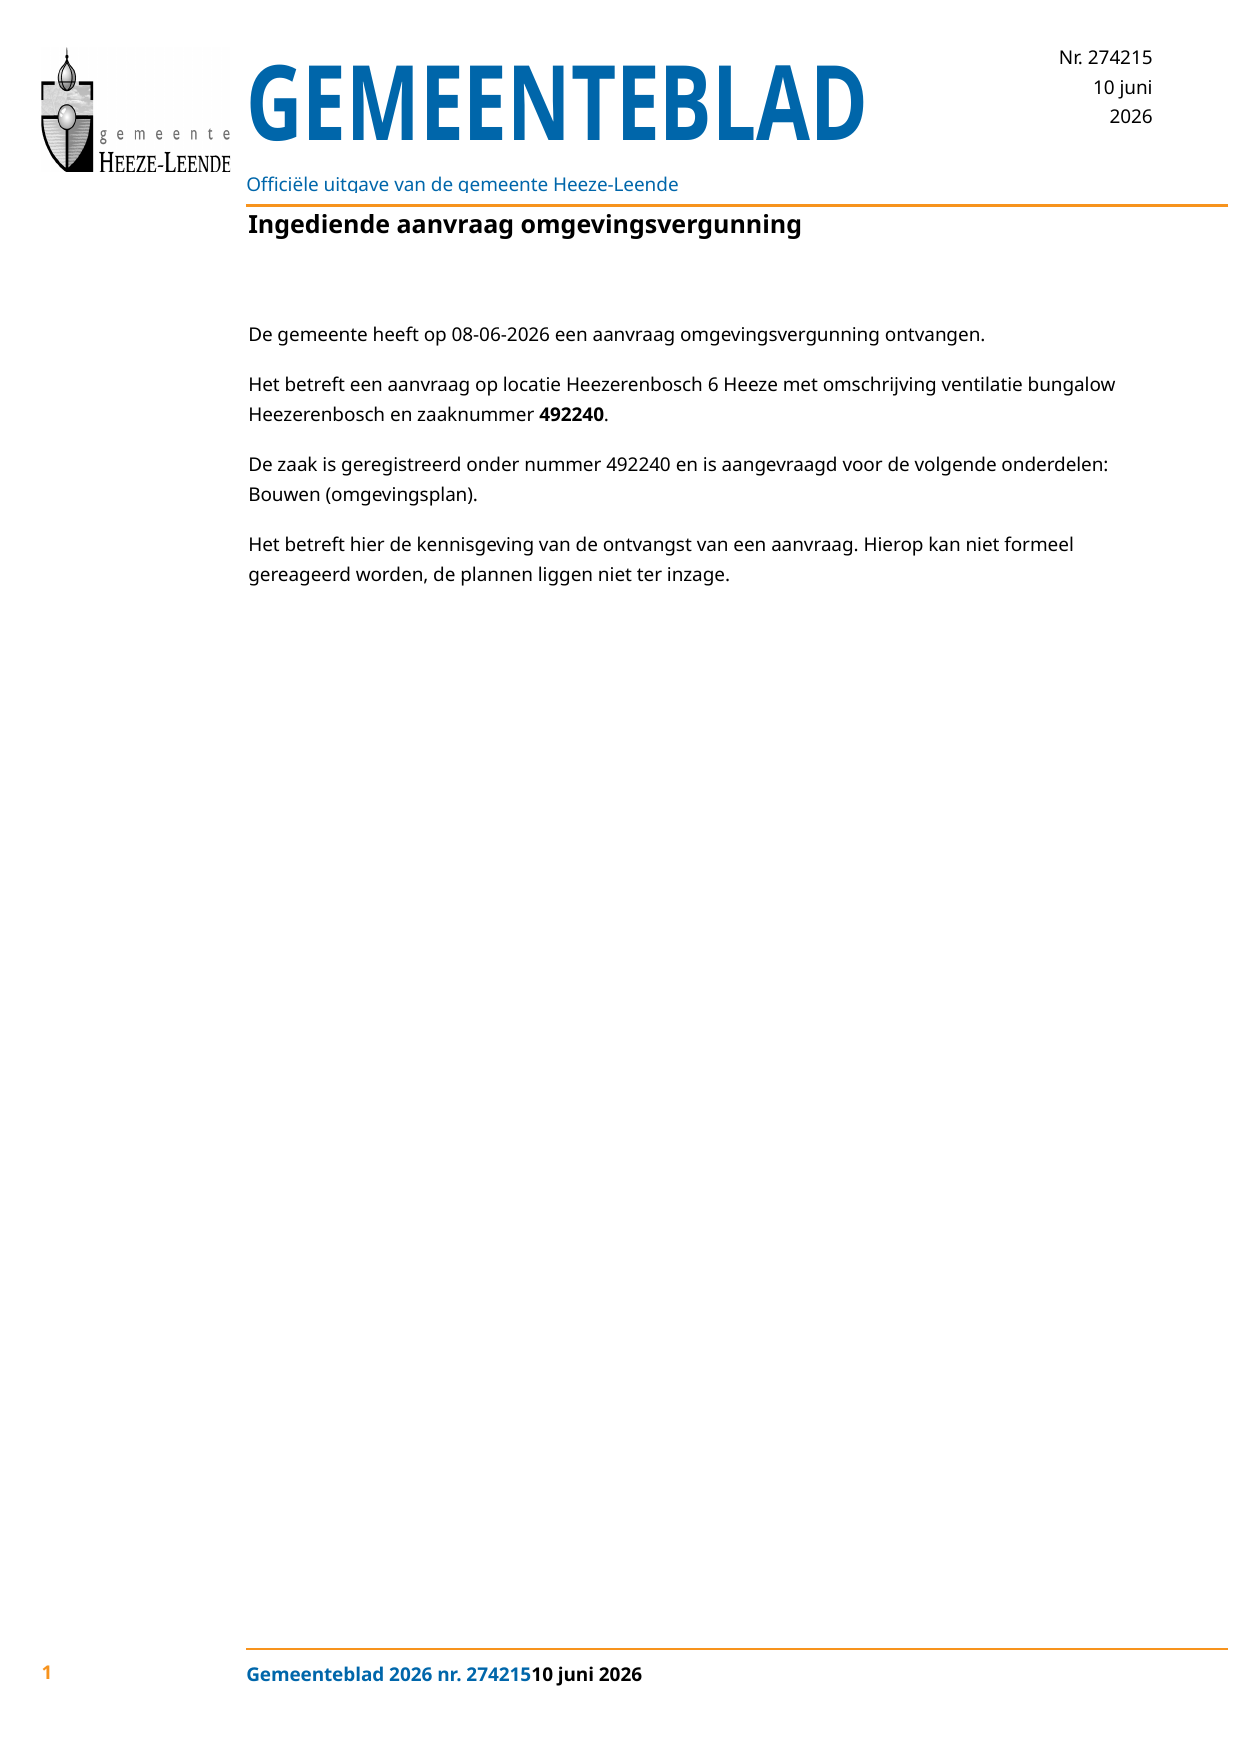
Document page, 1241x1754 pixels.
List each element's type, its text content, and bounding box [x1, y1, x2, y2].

text Het betreft hier de kennisgeving van de ontvangst van een aanvraag. Hierop kan niet formeel gereageerd worden, de plannen liggen niet ter inzage. [248, 531, 1152, 586]
text De gemeente heeft op 08-06-2026 een aanvraag omgevingsvergunning ontvangen. [248, 321, 1152, 346]
text Ingediende aanvraag omgevingsvergunning [248, 207, 1152, 241]
text Het betreft een aanvraag op locatie Heezerenbosch 6 Heeze met omschrijving ventilatie bungalow Heezerenbosch en zaaknummer 492240. [248, 371, 1152, 426]
picture [41, 47, 231, 172]
text De zaak is geregistreerd onder nummer 492240 en is aangevraagd voor de volgende onderdelen: Bouwen (omgevingsplan). [248, 451, 1152, 506]
